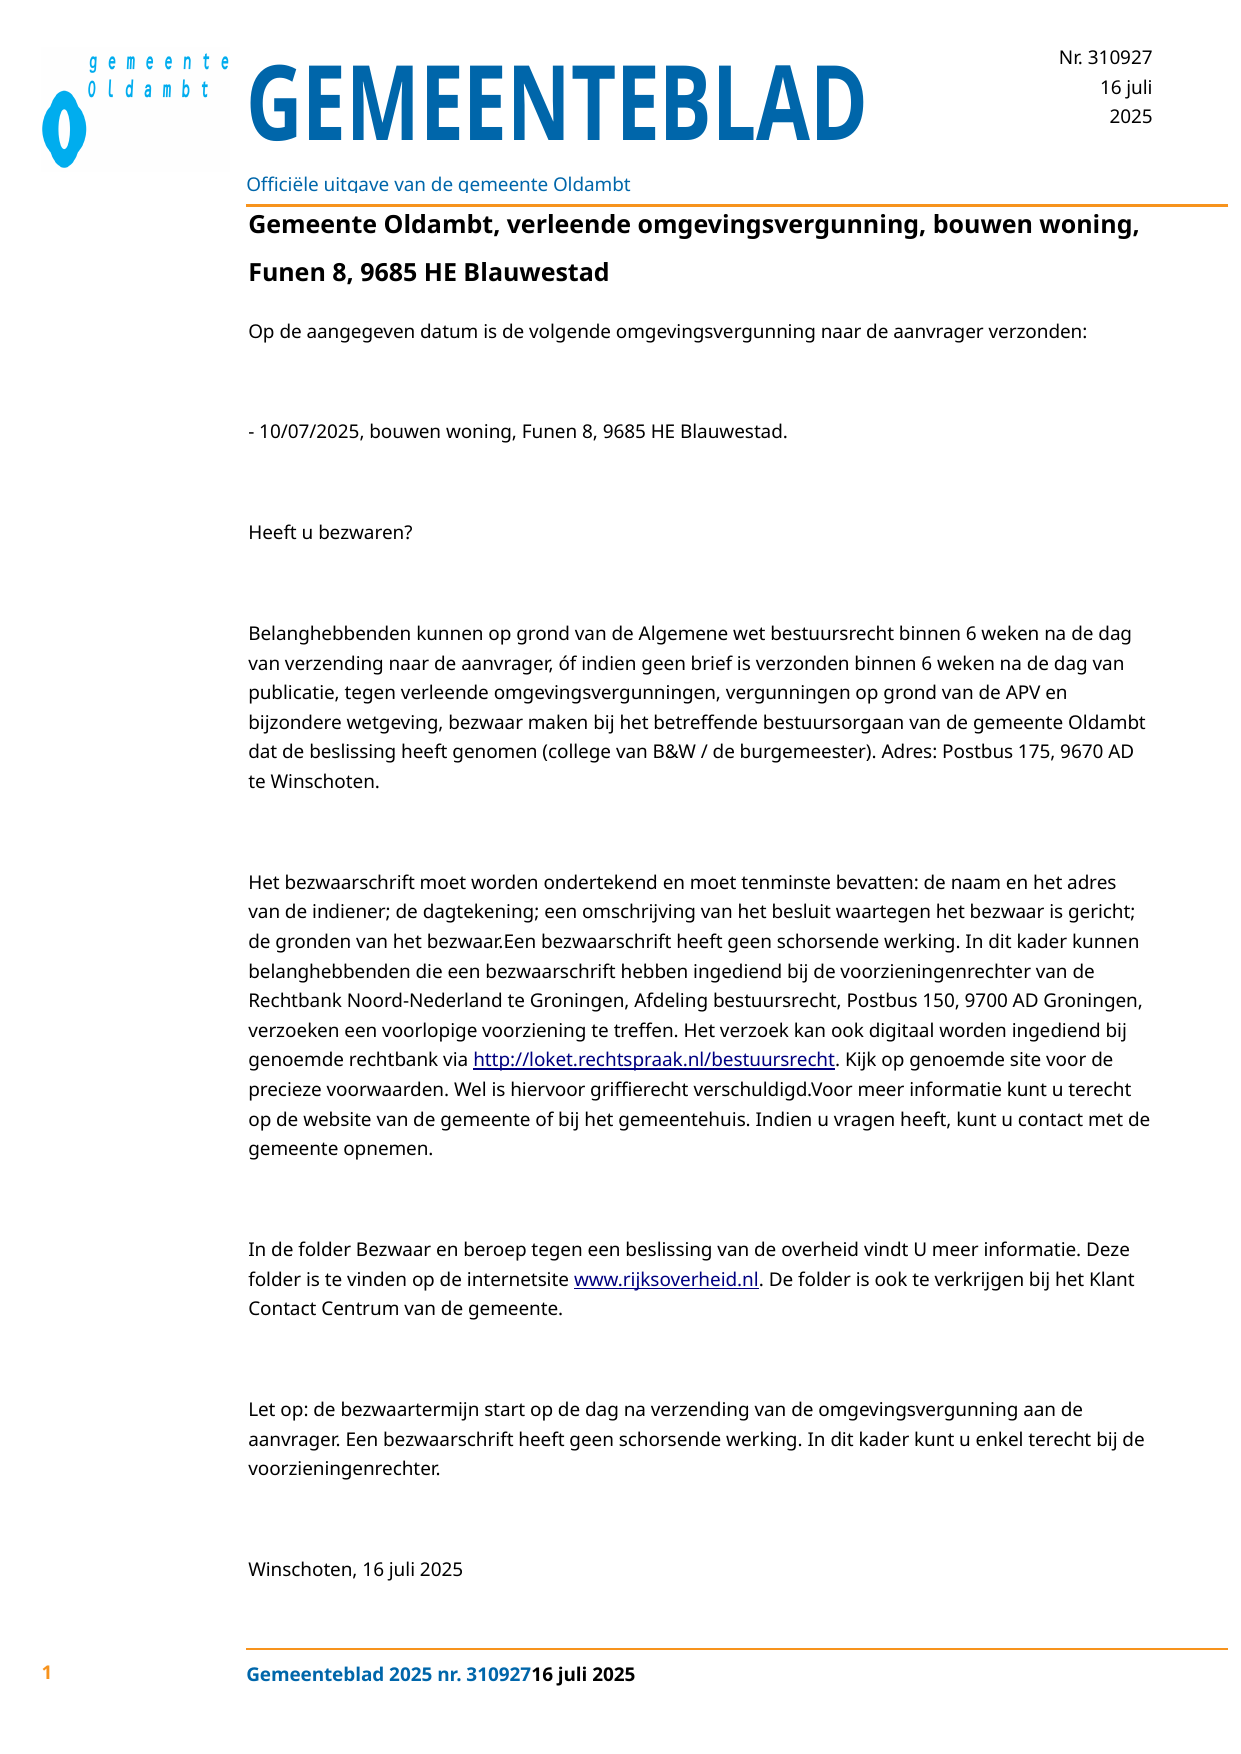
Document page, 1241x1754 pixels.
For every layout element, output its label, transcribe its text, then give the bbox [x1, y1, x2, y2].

picture [41, 47, 231, 172]
text - 10/07/2025, bouwen woning, Funen 8, 9685 HE Blauwestad. [248, 419, 1152, 444]
text Let op: de bezwaartermijn start op de dag na verzending van de omgevingsvergunning aan de aanvrager. Een bezwaarschrift heeft geen schorsende werking. In dit kader kunt u enkel terecht bij de voorzieningenrechter. [248, 1396, 1152, 1481]
text Op de aangegeven datum is de volgende omgevingsvergunning naar de aanvrager verzonden: [248, 318, 1152, 344]
text Winschoten, 16 juli 2025 [248, 1556, 1152, 1582]
text Het bezwaarschrift moet worden ondertekend en moet tenminste bevatten: de naam en het adres van de indiener; de dagtekening; een omschrijving van het besluit waartegen het bezwaar is gericht; de gronden van het bezwaar.Een bezwaarschrift heeft geen schorsende werking. In dit kader kunnen belanghebbenden die een bezwaarschrift hebben ingediend bij de voorzieningenrechter van de Rechtbank Noord-Nederland te Groningen, Afdeling bestuursrecht, Postbus 150, 9700 AD Groningen, verzoeken een voorlopige voorziening te treffen. Het verzoek kan ook digitaal worden ingediend bij genoemde rechtbank via http://loket.rechtspraak.nl/bestuursrecht. Kijk op genoemde site voor de precieze voorwaarden. Wel is hiervoor griffierecht verschuldigd.Voor meer informatie kunt u terecht op de website van de gemeente of bij het gemeentehuis. Indien u vragen heeft, kunt u contact met de gemeente opnemen. [248, 869, 1152, 1161]
text Heeft u bezwaren? [248, 519, 1152, 545]
text Gemeente Oldambt, verleende omgevingsvergunning, bouwen woning, Funen 8, 9685 HE Blauwestad [248, 207, 1152, 288]
text Belanghebbenden kunnen op grond van de Algemene wet bestuursrecht binnen 6 weken na de dag van verzending naar de aanvrager, óf indien geen brief is verzonden binnen 6 weken na de dag van publicatie, tegen verleende omgevingsvergunningen, vergunningen op grond van de APV en bijzondere wetgeving, bezwaar maken bij het betreffende bestuursorgaan van de gemeente Oldambt dat de beslissing heeft genomen (college van B&W / de burgemeester). Adres: Postbus 175, 9670 AD te Winschoten. [248, 620, 1152, 794]
text In de folder Bezwaar en beroep tegen een beslissing van de overheid vindt U meer informatie. Deze folder is te vinden op de internetsite www.rijksoverheid.nl. De folder is ook te verkrijgen bij het Klant Contact Centrum van de gemeente. [248, 1236, 1152, 1321]
